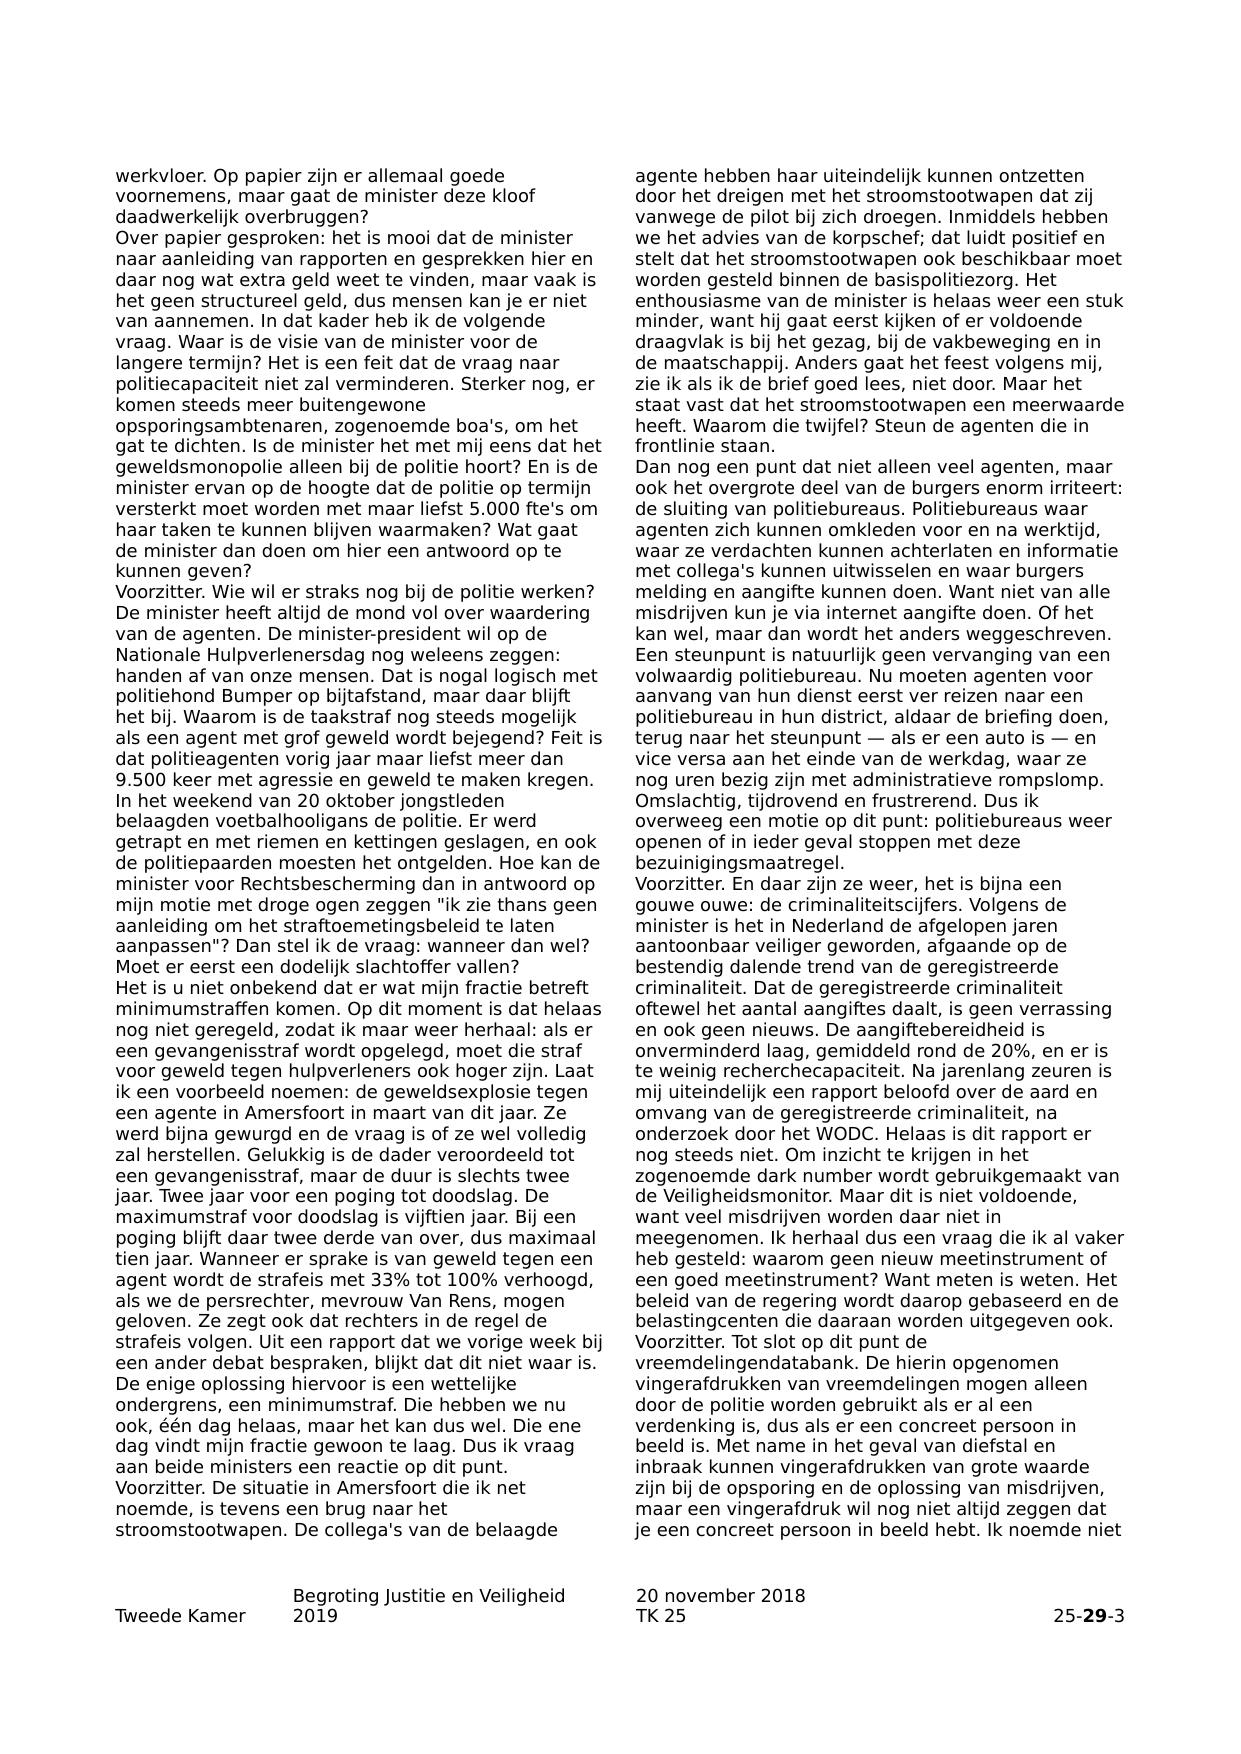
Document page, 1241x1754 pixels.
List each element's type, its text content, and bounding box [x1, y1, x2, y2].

text Voorzitter. De situatie in Amersfoort die ik net noemde, is tevens een brug naar het stroomstootwapen. De collega's van de belaagde [115, 1478, 605, 1540]
text Voorzitter. Wie wil er straks nog bij de politie werken? De minister heeft altijd de mond vol over waardering van de agenten. De minister-president wil op de Nationale Hulpverlenersdag nog weleens zeggen: handen af van onze mensen. Dat is nogal logisch met politiehond Bumper op bijtafstand, maar daar blijft het bij. Waarom is de taakstraf nog steeds mogelijk als een agent met grof geweld wordt bejegend? Feit is dat politieagenten vorig jaar maar liefst meer dan 9.500 keer met agressie en geweld te maken kregen. In het weekend van 20 oktober jongstleden belaagden voetbalhooligans de politie. Er werd getrapt en met riemen en kettingen geslagen, en ook de politiepaarden moesten het ontgelden. Hoe kan de minister voor Rechtsbescherming dan in antwoord op mijn motie met droge ogen zeggen "ik zie thans geen aanleiding om het straftoemetingsbeleid te laten aanpassen"? Dan stel ik de vraag: wanneer dan wel? Moet er eerst een dodelijk slachtoffer vallen? [115, 582, 605, 978]
text Over papier gesproken: het is mooi dat de minister naar aanleiding van rapporten en gesprekken hier en daar nog wat extra geld weet te vinden, maar vaak is het geen structureel geld, dus mensen kan je er niet van aannemen. In dat kader heb ik de volgende vraag. Waar is de visie van de minister voor de langere termijn? Het is een feit dat de vraag naar politiecapaciteit niet zal verminderen. Sterker nog, er komen steeds meer buitengewone opsporingsambtenaren, zogenoemde boa's, om het gat te dichten. Is de minister het met mij eens dat het geweldsmonopolie alleen bij de politie hoort? En is de minister ervan op de hoogte dat de politie op termijn versterkt moet worden met maar liefst 5.000 fte's om haar taken te kunnen blijven waarmaken? Wat gaat de minister dan doen om hier een antwoord op te kunnen geven? [115, 228, 605, 582]
text agente hebben haar uiteindelijk kunnen ontzetten door het dreigen met het stroomstootwapen dat zij vanwege de pilot bij zich droegen. Inmiddels hebben we het advies van de korpschef; dat luidt positief en stelt dat het stroomstootwapen ook beschikbaar moet worden gesteld binnen de basispolitiezorg. Het enthousiasme van de minister is helaas weer een stuk minder, want hij gaat eerst kijken of er voldoende draagvlak is bij het gezag, bij de vakbeweging en in de maatschappij. Anders gaat het feest volgens mij, zie ik als ik de brief goed lees, niet door. Maar het staat vast dat het stroomstootwapen een meerwaarde heeft. Waarom die twijfel? Steun de agenten die in frontlinie staan. [635, 165, 1125, 457]
text Voorzitter. Tot slot op dit punt de vreemdelingendatabank. De hierin opgenomen vingerafdrukken van vreemdelingen mogen alleen door de politie worden gebruikt als er al een verdenking is, dus als er een concreet persoon in beeld is. Met name in het geval van diefstal en inbraak kunnen vingerafdrukken van grote waarde zijn bij de opsporing en de oplossing van misdrijven, maar een vingerafdruk wil nog niet altijd zeggen dat je een concreet persoon in beeld hebt. Ik noemde niet [635, 1332, 1125, 1540]
text Voorzitter. En daar zijn ze weer, het is bijna een gouwe ouwe: de criminaliteitscijfers. Volgens de minister is het in Nederland de afgelopen jaren aantoonbaar veiliger geworden, afgaande op de bestendig dalende trend van de geregistreerde criminaliteit. Dat de geregistreerde criminaliteit oftewel het aantal aangiftes daalt, is geen verrassing en ook geen nieuws. De aangiftebereidheid is onverminderd laag, gemiddeld rond de 20%, en er is te weinig recherchecapaciteit. Na jarenlang zeuren is mij uiteindelijk een rapport beloofd over de aard en omvang van de geregistreerde criminaliteit, na onderzoek door het WODC. Helaas is dit rapport er nog steeds niet. Om inzicht te krijgen in het zogenoemde dark number wordt gebruikgemaakt van de Veiligheidsmonitor. Maar dit is niet voldoende, want veel misdrijven worden daar niet in meegenomen. Ik herhaal dus een vraag die ik al vaker heb gesteld: waarom geen nieuw meetinstrument of een goed meetinstrument? Want meten is weten. Het beleid van de regering wordt daarop gebaseerd en de belastingcenten die daaraan worden uitgegeven ook. [635, 874, 1125, 1332]
text Dan nog een punt dat niet alleen veel agenten, maar ook het overgrote deel van de burgers enorm irriteert: de sluiting van politiebureaus. Politiebureaus waar agenten zich kunnen omkleden voor en na werktijd, waar ze verdachten kunnen achterlaten en informatie met collega's kunnen uitwisselen en waar burgers melding en aangifte kunnen doen. Want niet van alle misdrijven kun je via internet aangifte doen. Of het kan wel, maar dan wordt het anders weggeschreven. Een steunpunt is natuurlijk geen vervanging van een volwaardig politiebureau. Nu moeten agenten voor aanvang van hun dienst eerst ver reizen naar een politiebureau in hun district, aldaar de briefing doen, terug naar het steunpunt — als er een auto is — en vice versa aan het einde van de werkdag, waar ze nog uren bezig zijn met administratieve rompslomp. Omslachtig, tijdrovend en frustrerend. Dus ik overweeg een motie op dit punt: politiebureaus weer openen of in ieder geval stoppen met deze bezuinigingsmaatregel. [635, 457, 1125, 874]
text Het is u niet onbekend dat er wat mijn fractie betreft minimumstraffen komen. Op dit moment is dat helaas nog niet geregeld, zodat ik maar weer herhaal: als er een gevangenisstraf wordt opgelegd, moet die straf voor geweld tegen hulpverleners ook hoger zijn. Laat ik een voorbeeld noemen: de geweldsexplosie tegen een agente in Amersfoort in maart van dit jaar. Ze werd bijna gewurgd en de vraag is of ze wel volledig zal herstellen. Gelukkig is de dader veroordeeld tot een gevangenisstraf, maar de duur is slechts twee jaar. Twee jaar voor een poging tot doodslag. De maximumstraf voor doodslag is vijftien jaar. Bij een poging blijft daar twee derde van over, dus maximaal tien jaar. Wanneer er sprake is van geweld tegen een agent wordt de strafeis met 33% tot 100% verhoogd, als we de persrechter, mevrouw Van Rens, mogen geloven. Ze zegt ook dat rechters in de regel de strafeis volgen. Uit een rapport dat we vorige week bij een ander debat bespraken, blijkt dat dit niet waar is. De enige oplossing hiervoor is een wettelijke ondergrens, een minimumstraf. Die hebben we nu ook, één dag helaas, maar het kan dus wel. Die ene dag vindt mijn fractie gewoon te laag. Dus ik vraag aan beide ministers een reactie op dit punt. [115, 978, 605, 1478]
text werkvloer. Op papier zijn er allemaal goede voornemens, maar gaat de minister deze kloof daadwerkelijk overbruggen? [115, 165, 605, 228]
